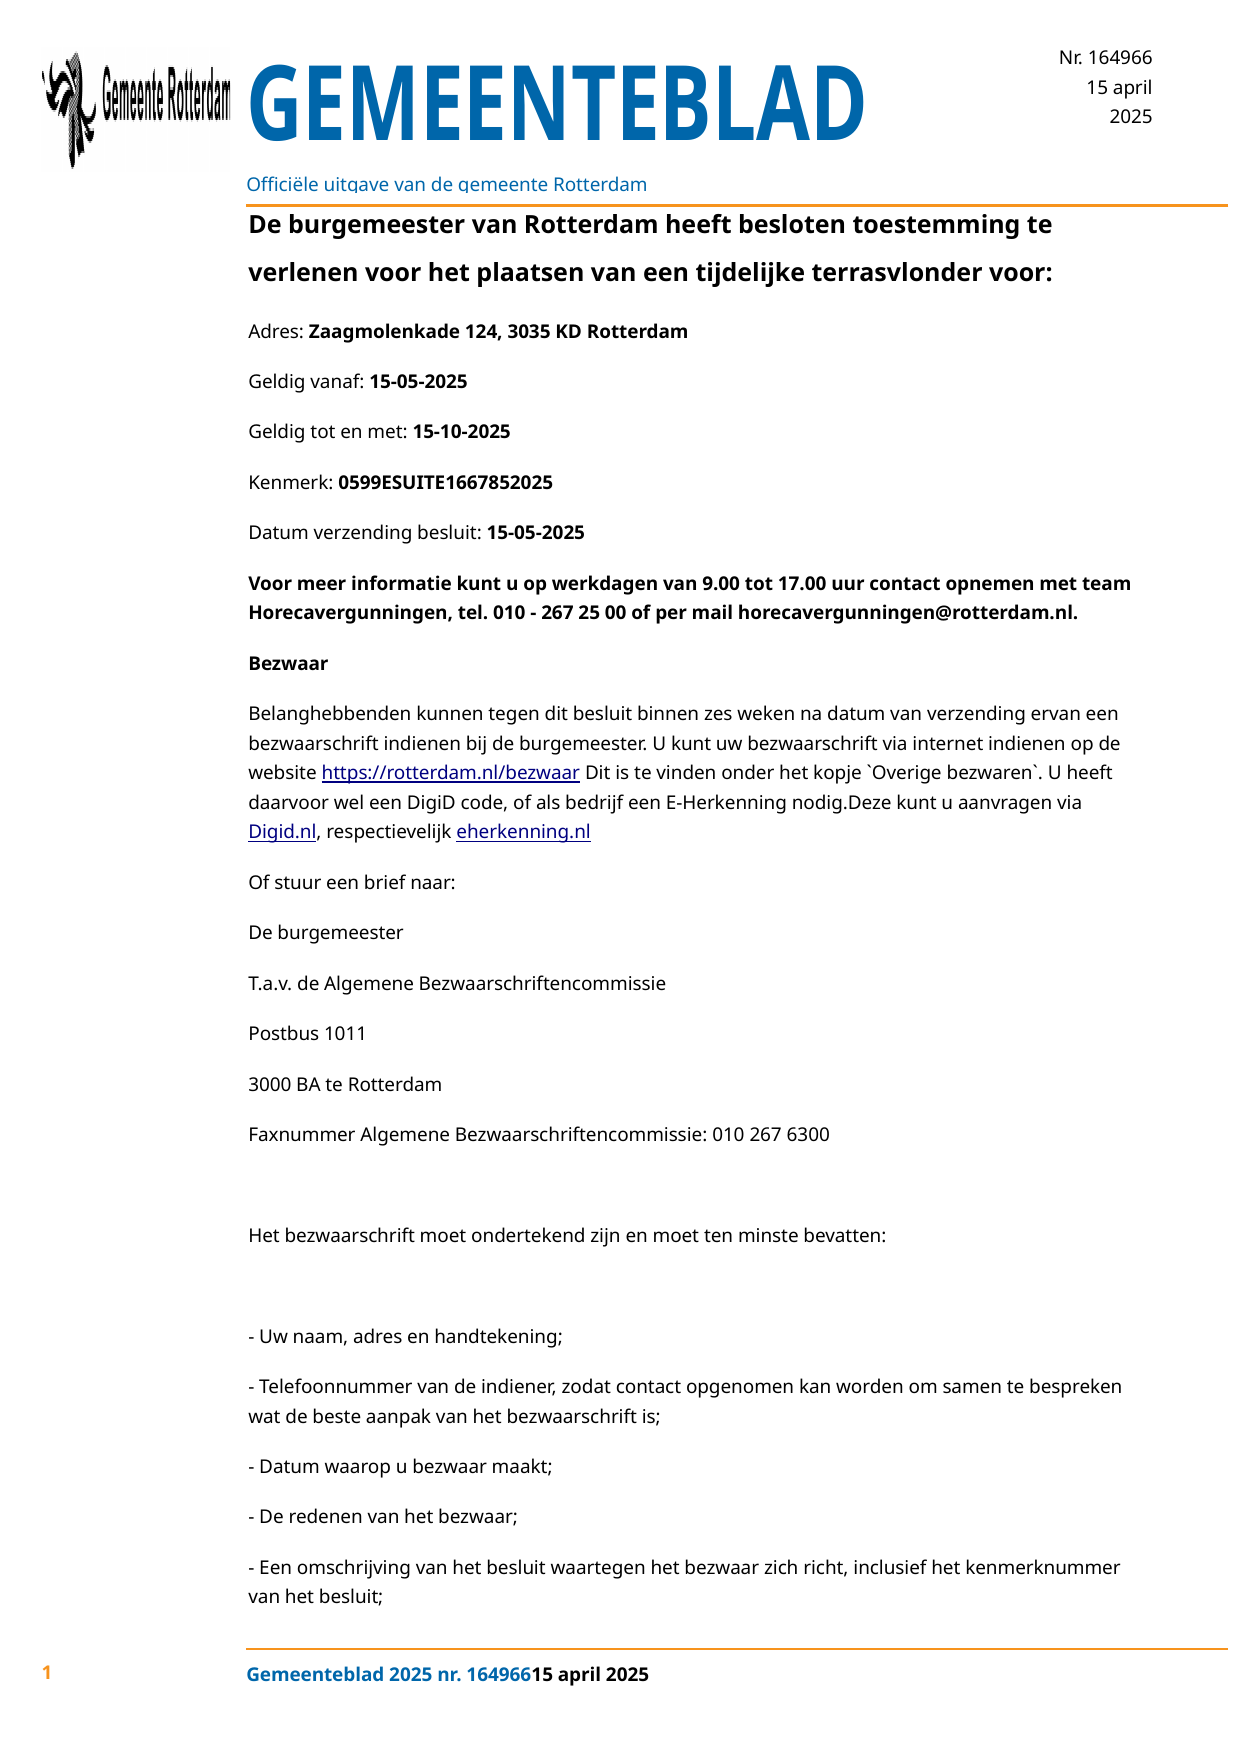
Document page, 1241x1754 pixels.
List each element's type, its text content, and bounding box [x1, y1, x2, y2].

text De burgemeester [248, 919, 1152, 945]
text Het bezwaarschrift moet ondertekend zijn en moet ten minste bevatten: [248, 1222, 1152, 1248]
text T.a.v. de Algemene Bezwaarschriftencommissie [248, 970, 1152, 996]
text - Een omschrijving van het besluit waartegen het bezwaar zich richt, inclusief het kenmerknummer van het besluit; [248, 1554, 1152, 1609]
text Geldig tot en met: 15-10-2025 [248, 419, 1152, 444]
text Postbus 1011 [248, 1020, 1152, 1046]
text - Datum waarop u bezwaar maakt; [248, 1453, 1152, 1479]
text - Uw naam, adres en handtekening; [248, 1323, 1152, 1349]
text - De redenen van het bezwaar; [248, 1504, 1152, 1529]
text De burgemeester van Rotterdam heeft besloten toestemming te verlenen voor het plaatsen van een tijdelijke terrasvlonder voor: [248, 207, 1152, 288]
text Faxnummer Algemene Bezwaarschriftencommissie: 010 267 6300 [248, 1121, 1152, 1147]
text Datum verzending besluit: 15-05-2025 [248, 519, 1152, 545]
picture [41, 47, 231, 172]
text Adres: Zaagmolenkade 124, 3035 KD Rotterdam [248, 318, 1152, 344]
text Bezwaar [248, 650, 1152, 676]
text 3000 BA te Rotterdam [248, 1071, 1152, 1097]
text Belanghebbenden kunnen tegen dit besluit binnen zes weken na datum van verzending ervan een bezwaarschrift indienen bij de burgemeester. U kunt uw bezwaarschrift via internet indienen op de website https://rotterdam.nl/bezwaar Dit is te vinden onder het kopje `Overige bezwaren`. U heeft daarvoor wel een DigiD code, of als bedrijf een E-Herkenning nodig.Deze kunt u aanvragen via Digid.nl, respectievelijk eherkenning.nl [248, 700, 1152, 844]
text Voor meer informatie kunt u op werkdagen van 9.00 tot 17.00 uur contact opnemen met team Horecavergunningen, tel. 010 - 267 25 00 of per mail horecavergunningen@rotterdam.nl. [248, 570, 1152, 625]
text Geldig vanaf: 15-05-2025 [248, 368, 1152, 394]
text - Telefoonnummer van de indiener, zodat contact opgenomen kan worden om samen te bespreken wat de beste aanpak van het bezwaarschrift is; [248, 1373, 1152, 1429]
text Of stuur een brief naar: [248, 869, 1152, 895]
text Kenmerk: 0599ESUITE1667852025 [248, 469, 1152, 495]
